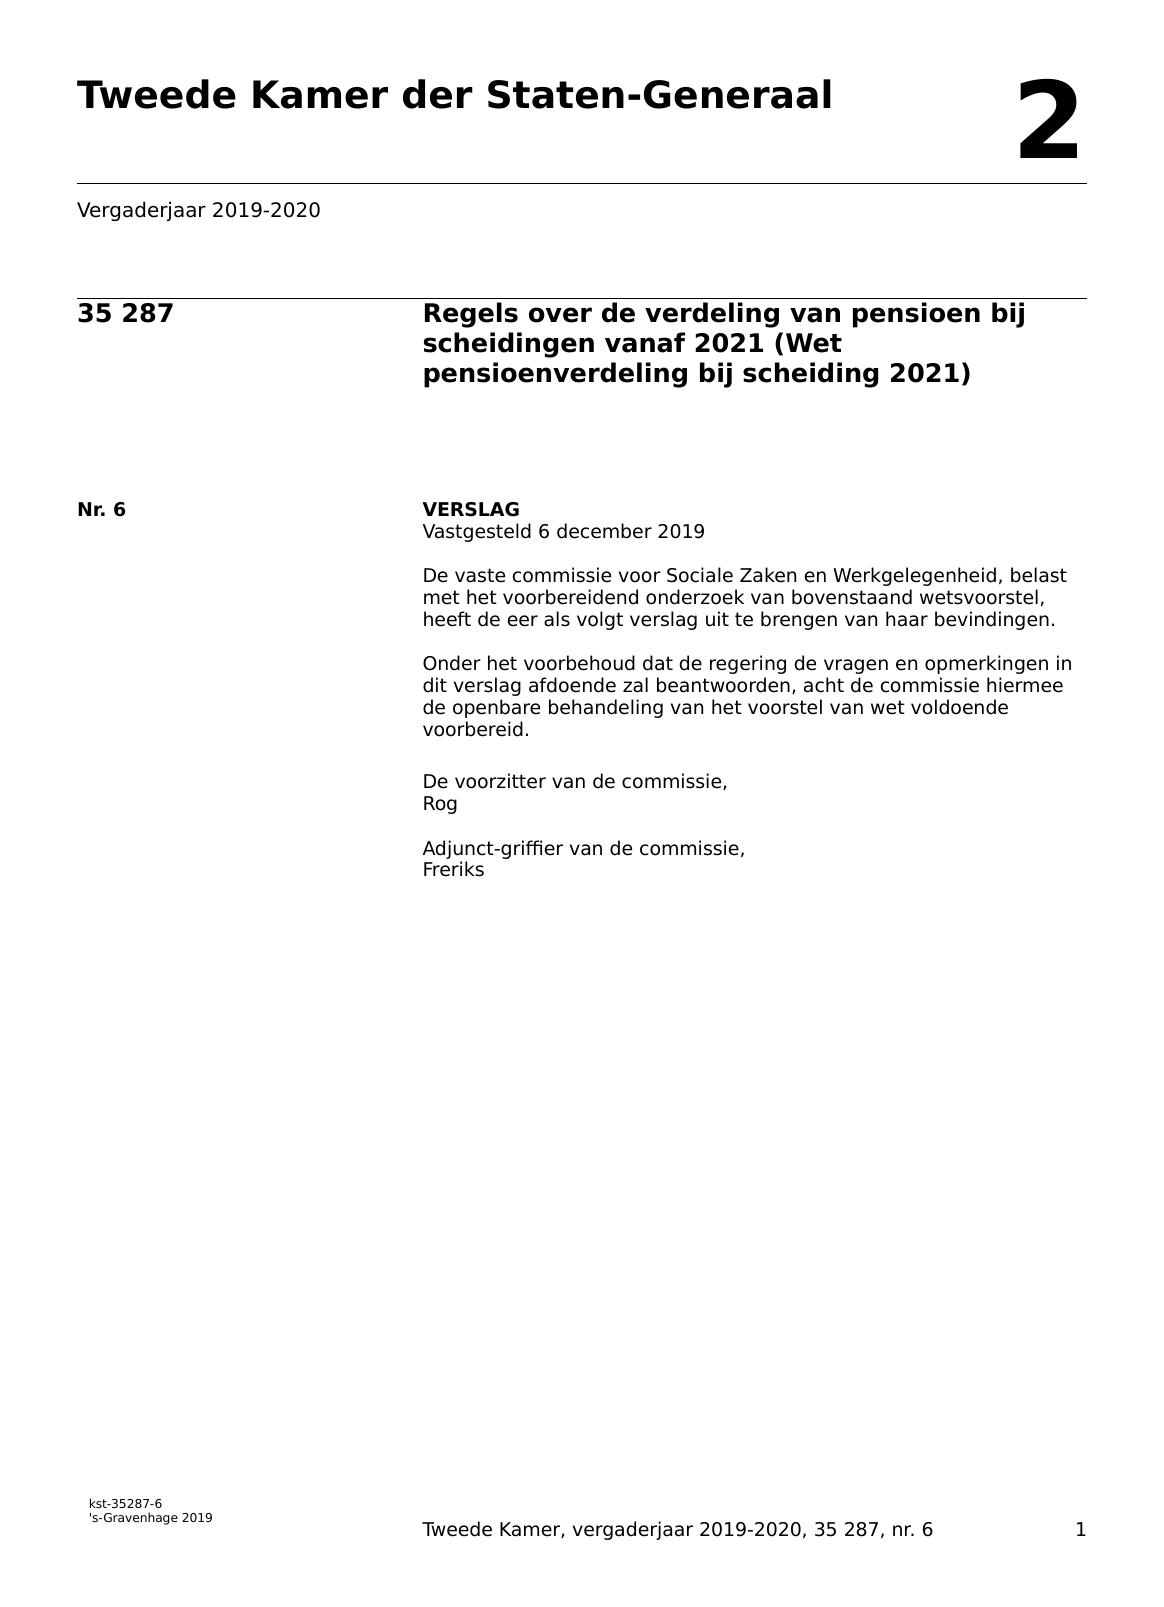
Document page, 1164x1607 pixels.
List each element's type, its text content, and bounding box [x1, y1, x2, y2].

text De vaste commissie voor Sociale Zaken en Werkgelegenheid, belast met het voorbereidend onderzoek van bovenstaand wetsvoorstel, heeft de eer als volgt verslag uit te brengen van haar bevindingen. [422, 565, 1087, 631]
subtitle 35 287 Regels over de verdeling van pensioen bij scheidingen vanaf 2021 (Wet pensioenverdeling bij scheiding 2021) [77, 299, 1087, 388]
table_cell Vergaderjaar 2019-2020 [77, 184, 1087, 298]
text 's-Gravenhage 2019 [88, 1511, 323, 1525]
text Adjunct-griffier van de commissie, Freriks [422, 837, 1087, 881]
subtitle Nr. 6 VERSLAG [77, 499, 1087, 521]
text kst-35287-6 [88, 1497, 323, 1511]
table_header Tweede Kamer der Staten-Generaal [77, 59, 886, 183]
text Onder het voorbehoud dat de regering de vragen en opmerkingen in dit verslag afdoende zal beantwoorden, acht de commissie hiermee de openbare behandeling van het voorstel van wet voldoende voorbereid. [422, 653, 1087, 741]
text De voorzitter van de commissie, Rog [422, 771, 1087, 815]
table_header 2 [886, 59, 1087, 183]
text Vastgesteld 6 december 2019 [422, 521, 1087, 543]
